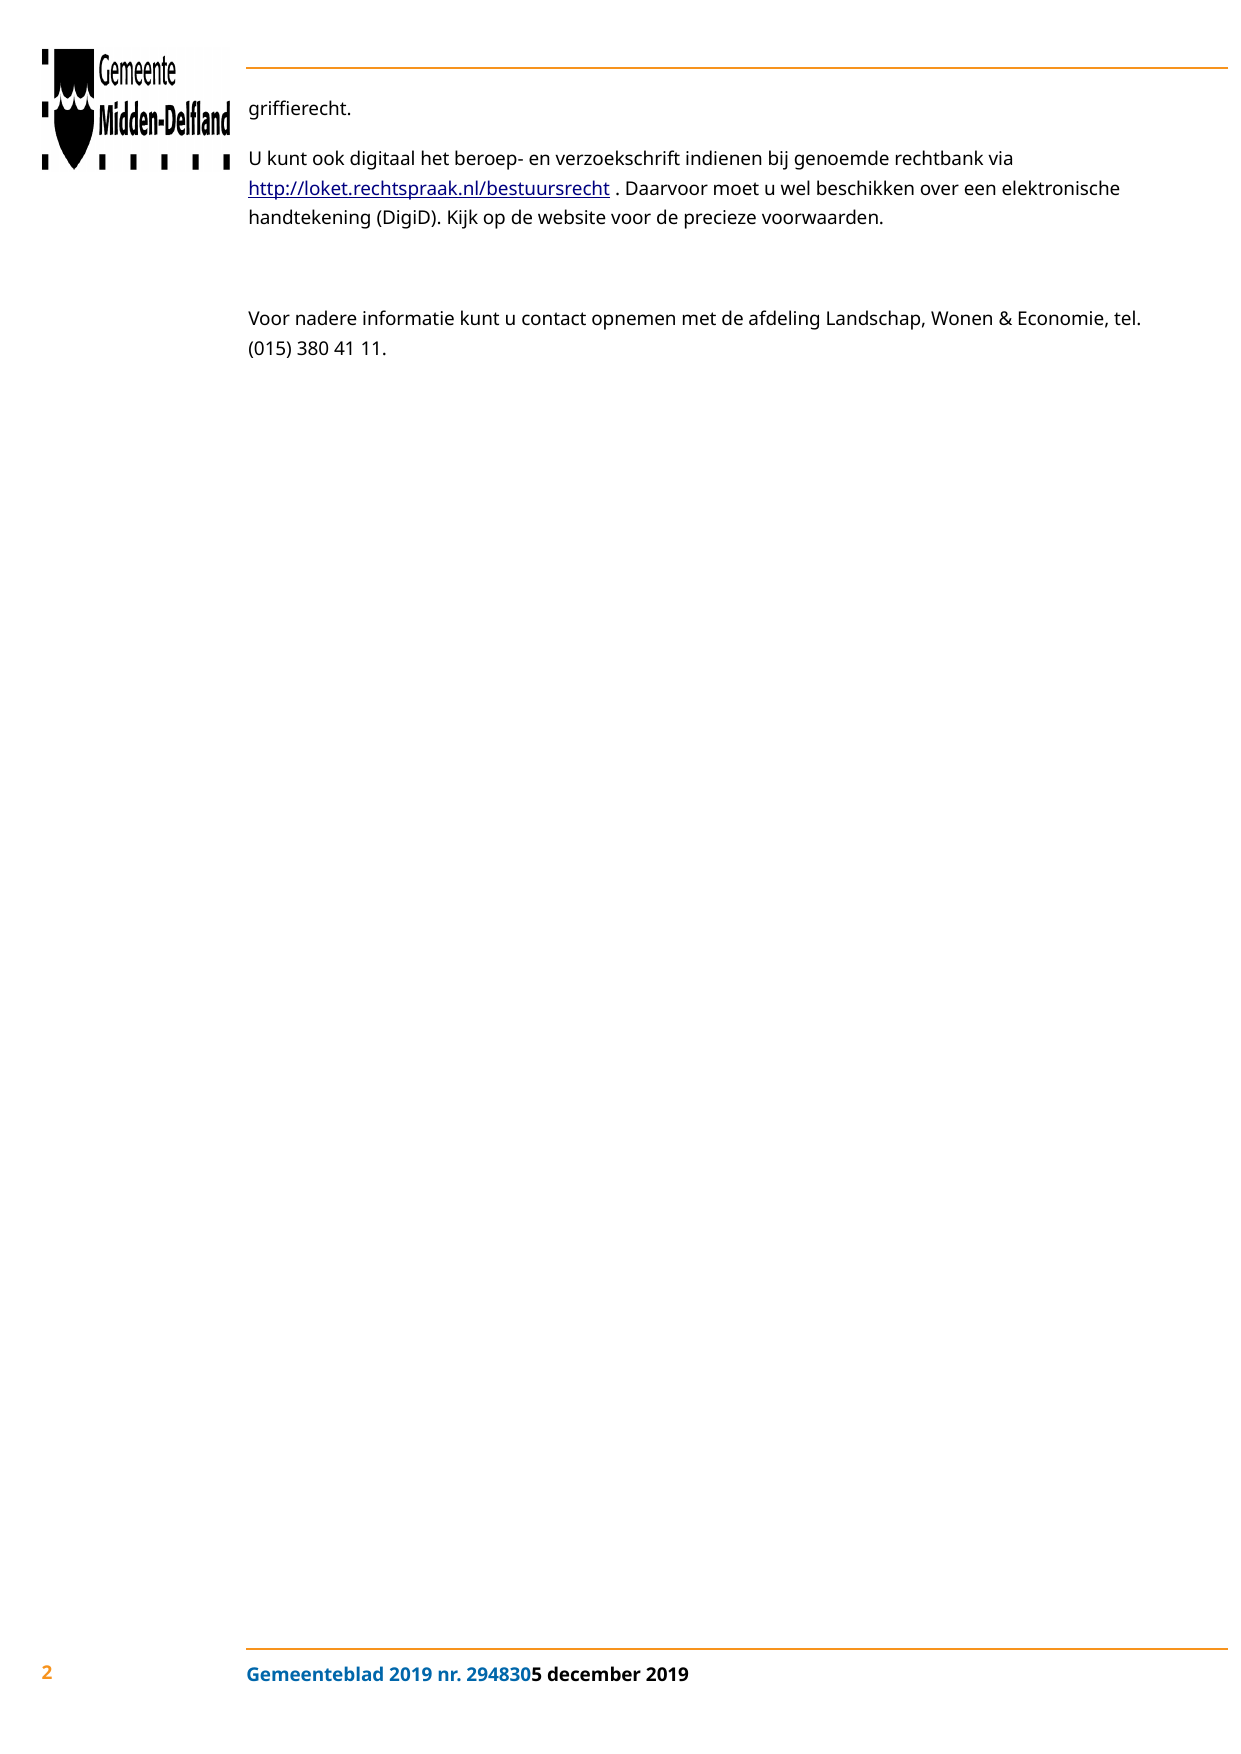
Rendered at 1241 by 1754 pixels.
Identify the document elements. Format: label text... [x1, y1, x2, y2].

picture [41, 47, 231, 172]
text griffierecht. [248, 95, 1152, 121]
text U kunt ook digitaal het beroep- en verzoekschrift indienen bij genoemde rechtbank via http://loket.rechtspraak.nl/bestuursrecht . Daarvoor moet u wel beschikken over een elektronische handtekening (DigiD). Kijk op de website voor de precieze voorwaarden. [248, 145, 1152, 230]
text Voor nadere informatie kunt u contact opnemen met de afdeling Landschap, Wonen & Economie, tel. (015) 380 41 11. [248, 305, 1152, 361]
